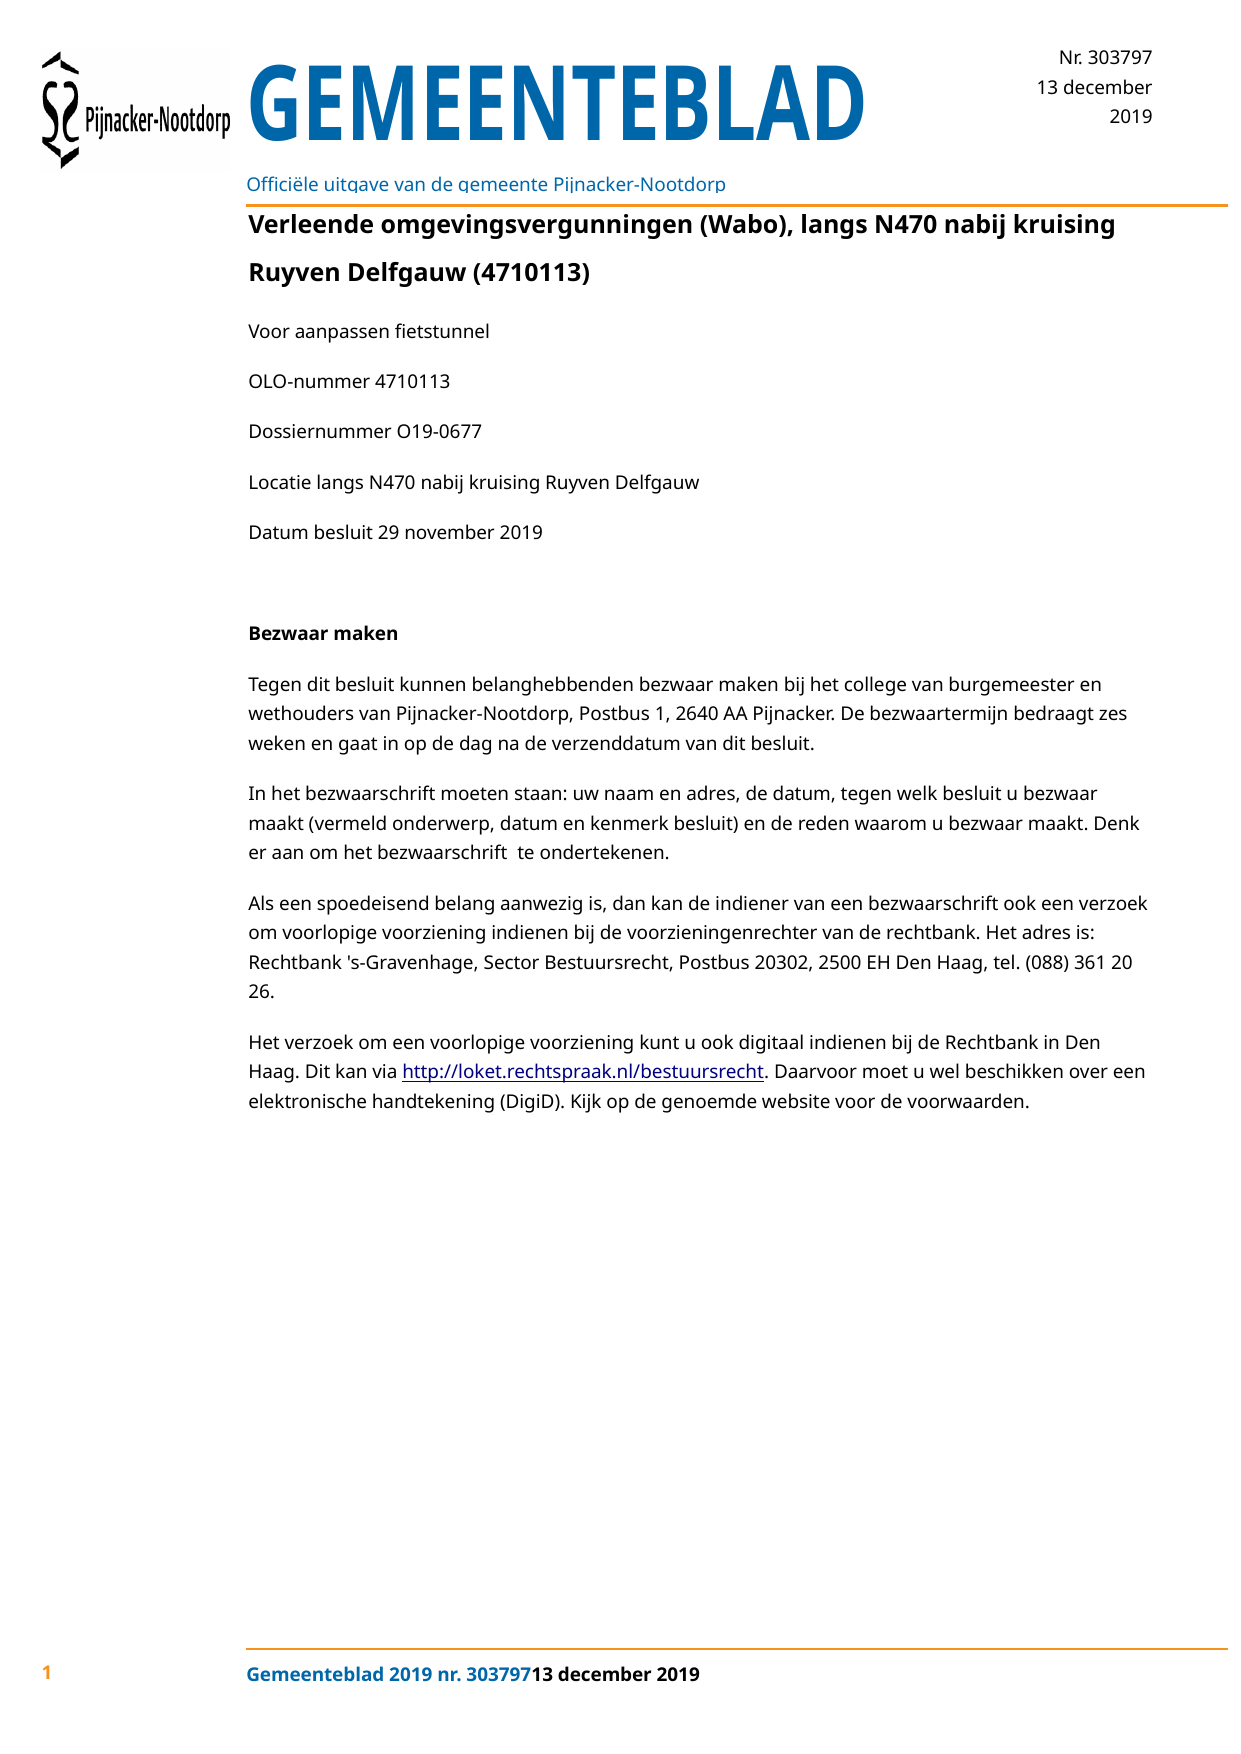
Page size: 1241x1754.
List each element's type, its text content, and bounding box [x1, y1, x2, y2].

text OLO-nummer 4710113 [248, 368, 1152, 394]
text Het verzoek om een voorlopige voorziening kunt u ook digitaal indienen bij de Rechtbank in Den Haag. Dit kan via http://loket.rechtspraak.nl/bestuursrecht. Daarvoor moet u wel beschikken over een elektronische handtekening (DigiD). Kijk op de genoemde website voor de voorwaarden. [248, 1029, 1152, 1114]
text Dossiernummer O19-0677 [248, 419, 1152, 444]
text Verleende omgevingsvergunningen (Wabo), langs N470 nabij kruising Ruyven Delfgauw (4710113) [248, 207, 1152, 288]
text In het bezwaarschrift moeten staan: uw naam en adres, de datum, tegen welk besluit u bezwaar maakt (vermeld onderwerp, datum en kenmerk besluit) en de reden waarom u bezwaar maakt. Denk er aan om het bezwaarschrift te ondertekenen. [248, 780, 1152, 865]
text Locatie langs N470 nabij kruising Ruyven Delfgauw [248, 469, 1152, 495]
text Bezwaar maken [248, 620, 1152, 646]
text Als een spoedeisend belang aanwezig is, dan kan de indiener van een bezwaarschrift ook een verzoek om voorlopige voorziening indienen bij de voorzieningenrechter van de rechtbank. Het adres is: Rechtbank 's-Gravenhage, Sector Bestuursrecht, Postbus 20302, 2500 EH Den Haag, tel. (088) 361 20 26. [248, 890, 1152, 1004]
picture [41, 47, 231, 172]
text Tegen dit besluit kunnen belanghebbenden bezwaar maken bij het college van burgemeester en wethouders van Pijnacker-Nootdorp, Postbus 1, 2640 AA Pijnacker. De bezwaartermijn bedraagt zes weken en gaat in op de dag na de verzenddatum van dit besluit. [248, 671, 1152, 756]
text Voor aanpassen fietstunnel [248, 318, 1152, 344]
text Datum besluit 29 november 2019 [248, 519, 1152, 545]
